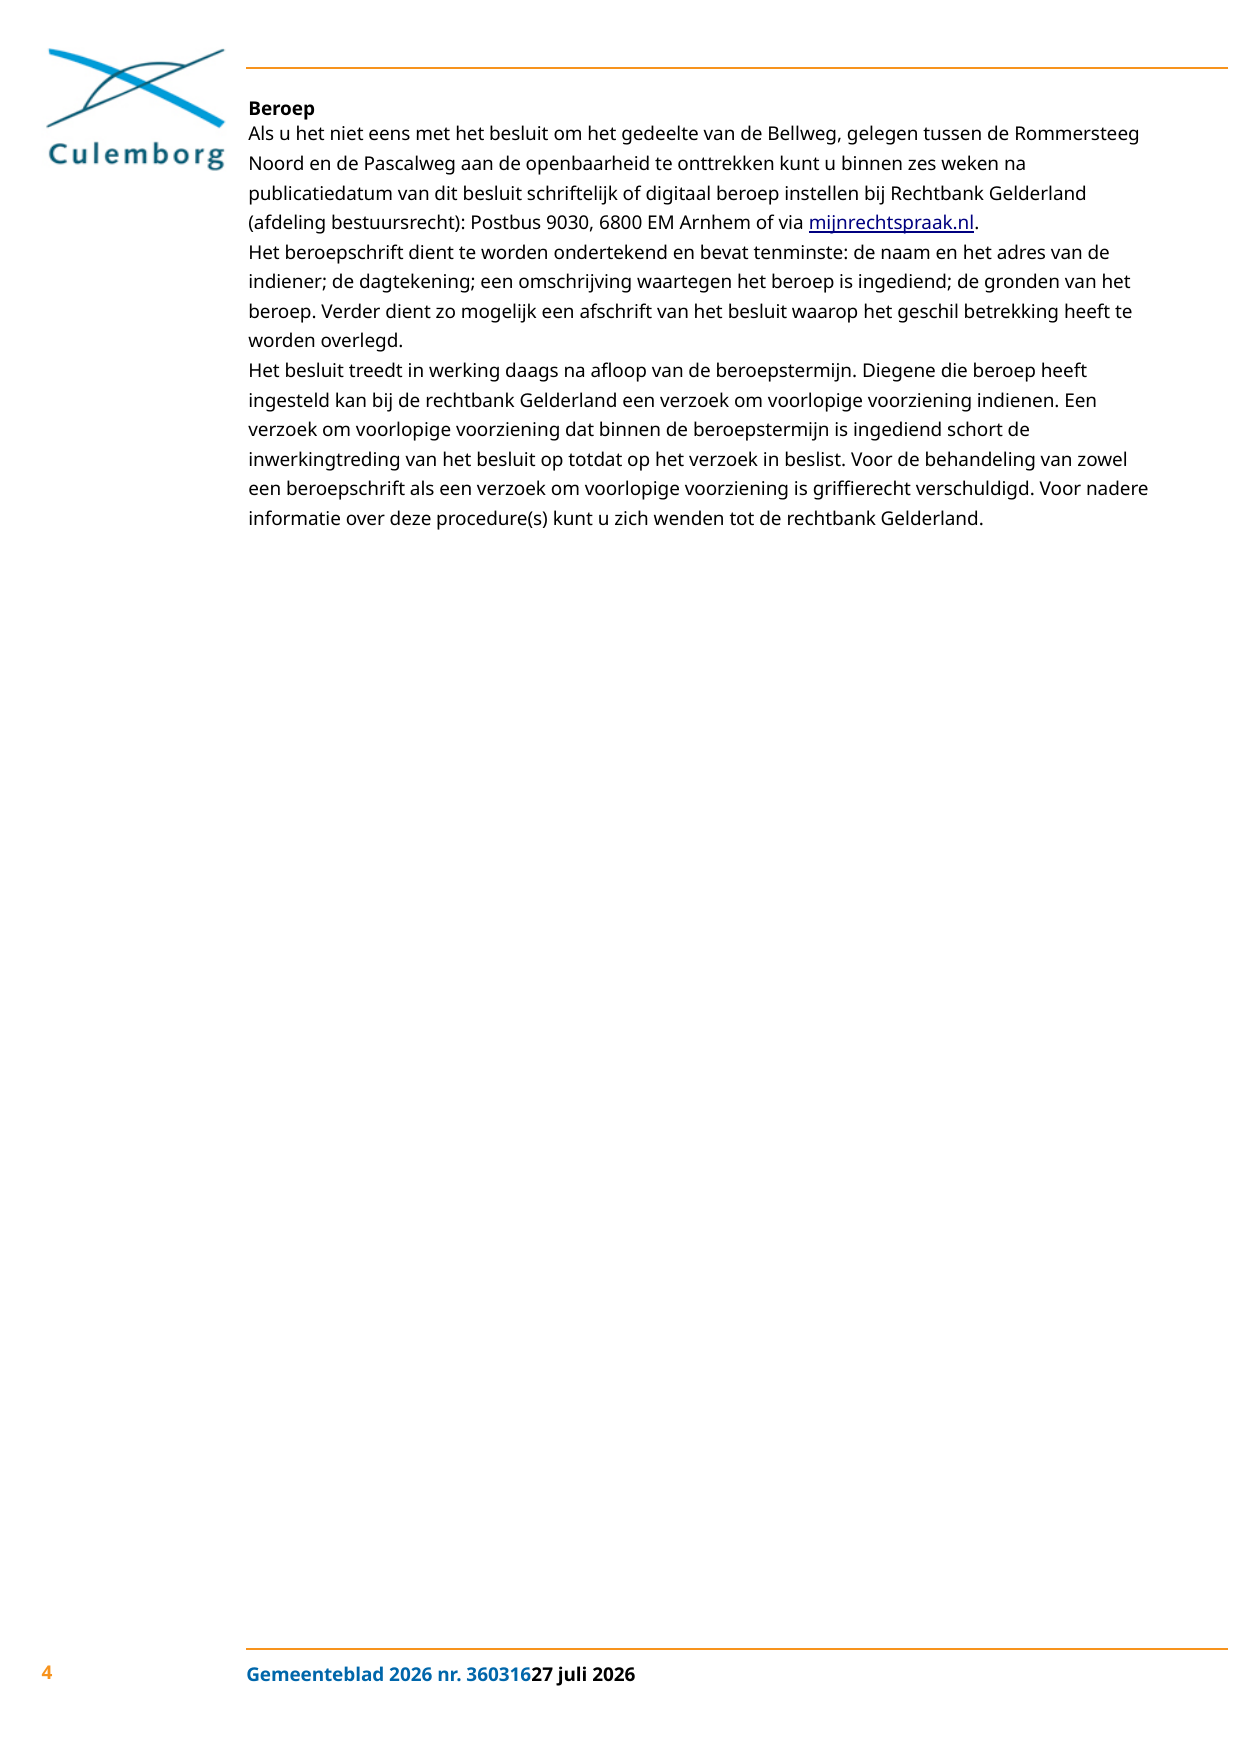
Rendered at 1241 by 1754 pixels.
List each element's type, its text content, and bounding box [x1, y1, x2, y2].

text Het beroepschrift dient te worden ondertekend en bevat tenminste: de naam en het adres van de indiener; de dagtekening; een omschrijving waartegen het beroep is ingediend; de gronden van het beroep. Verder dient zo mogelijk een afschrift van het besluit waarop het geschil betrekking heeft te worden overlegd. [248, 239, 1152, 353]
text Het besluit treedt in werking daags na afloop van de beroepstermijn. Diegene die beroep heeft ingesteld kan bij de rechtbank Gelderland een verzoek om voorlopige voorziening indienen. Een verzoek om voorlopige voorziening dat binnen de beroepstermijn is ingediend schort de inwerkingtreding van het besluit op totdat op het verzoek in beslist. Voor de behandeling van zowel een beroepschrift als een verzoek om voorlopige voorziening is griffierecht verschuldigd. Voor nadere informatie over deze procedure(s) kunt u zich wenden tot de rechtbank Gelderland. [248, 357, 1152, 531]
text Beroep [248, 95, 1152, 121]
text Als u het niet eens met het besluit om het gedeelte van de Bellweg, gelegen tussen de Rommersteeg Noord en de Pascalweg aan de openbaarheid te onttrekken kunt u binnen zes weken na publicatiedatum van dit besluit schriftelijk of digitaal beroep instellen bij Rechtbank Gelderland (afdeling bestuursrecht): Postbus 9030, 6800 EM Arnhem of via mijnrechtspraak.nl. [248, 121, 1152, 235]
picture [41, 47, 231, 172]
